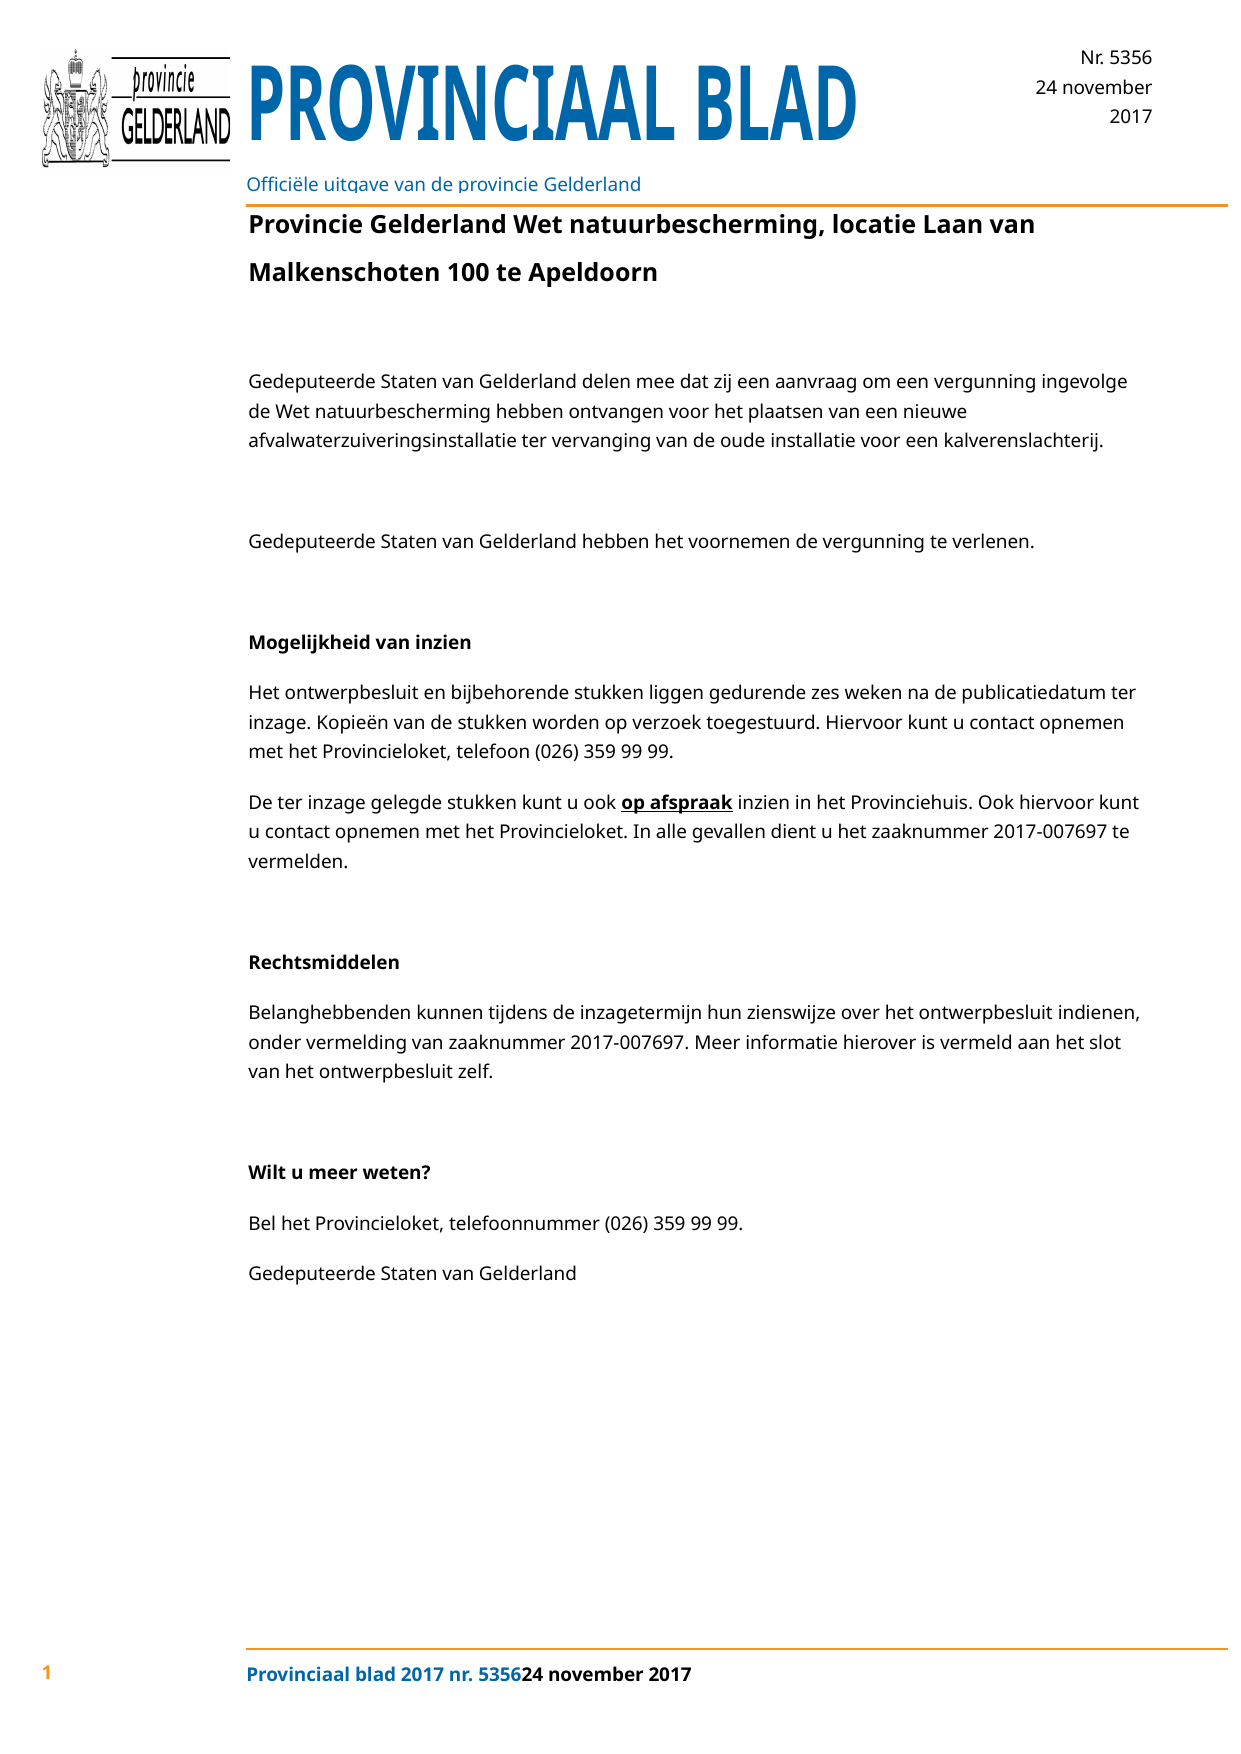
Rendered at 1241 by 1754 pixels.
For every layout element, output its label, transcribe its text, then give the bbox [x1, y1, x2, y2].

text Belanghebbenden kunnen tijdens de inzagetermijn hun zienswijze over het ontwerpbesluit indienen, onder vermelding van zaaknummer 2017-007697. Meer informatie hierover is vermeld aan het slot van het ontwerpbesluit zelf. [248, 999, 1152, 1084]
text Wilt u meer weten? [248, 1159, 1152, 1185]
text Bel het Provincieloket, telefoonnummer (026) 359 99 99. [248, 1210, 1152, 1236]
text Rechtsmiddelen [248, 949, 1152, 975]
text Gedeputeerde Staten van Gelderland hebben het voornemen de vergunning te verlenen. [248, 528, 1152, 554]
text De ter inzage gelegde stukken kunt u ook op afspraak inzien in het Provinciehuis. Ook hiervoor kunt u contact opnemen met het Provincieloket. In alle gevallen dient u het zaaknummer 2017-007697 te vermelden. [248, 789, 1152, 874]
text Het ontwerpbesluit en bijbehorende stukken liggen gedurende zes weken na de publicatiedatum ter inzage. Kopieën van de stukken worden op verzoek toegestuurd. Hiervoor kunt u contact opnemen met het Provincieloket, telefoon (026) 359 99 99. [248, 679, 1152, 764]
text Gedeputeerde Staten van Gelderland delen mee dat zij een aanvraag om een vergunning ingevolge de Wet natuurbescherming hebben ontvangen voor het plaatsen van een nieuwe afvalwaterzuiveringsinstallatie ter vervanging van de oude installatie voor een kalverenslachterij. [248, 368, 1152, 453]
text Gedeputeerde Staten van Gelderland [248, 1260, 1152, 1286]
picture [41, 47, 231, 172]
text Mogelijkheid van inzien [248, 629, 1152, 655]
text Provincie Gelderland Wet natuurbescherming, locatie Laan van Malkenschoten 100 te Apeldoorn [248, 207, 1152, 288]
